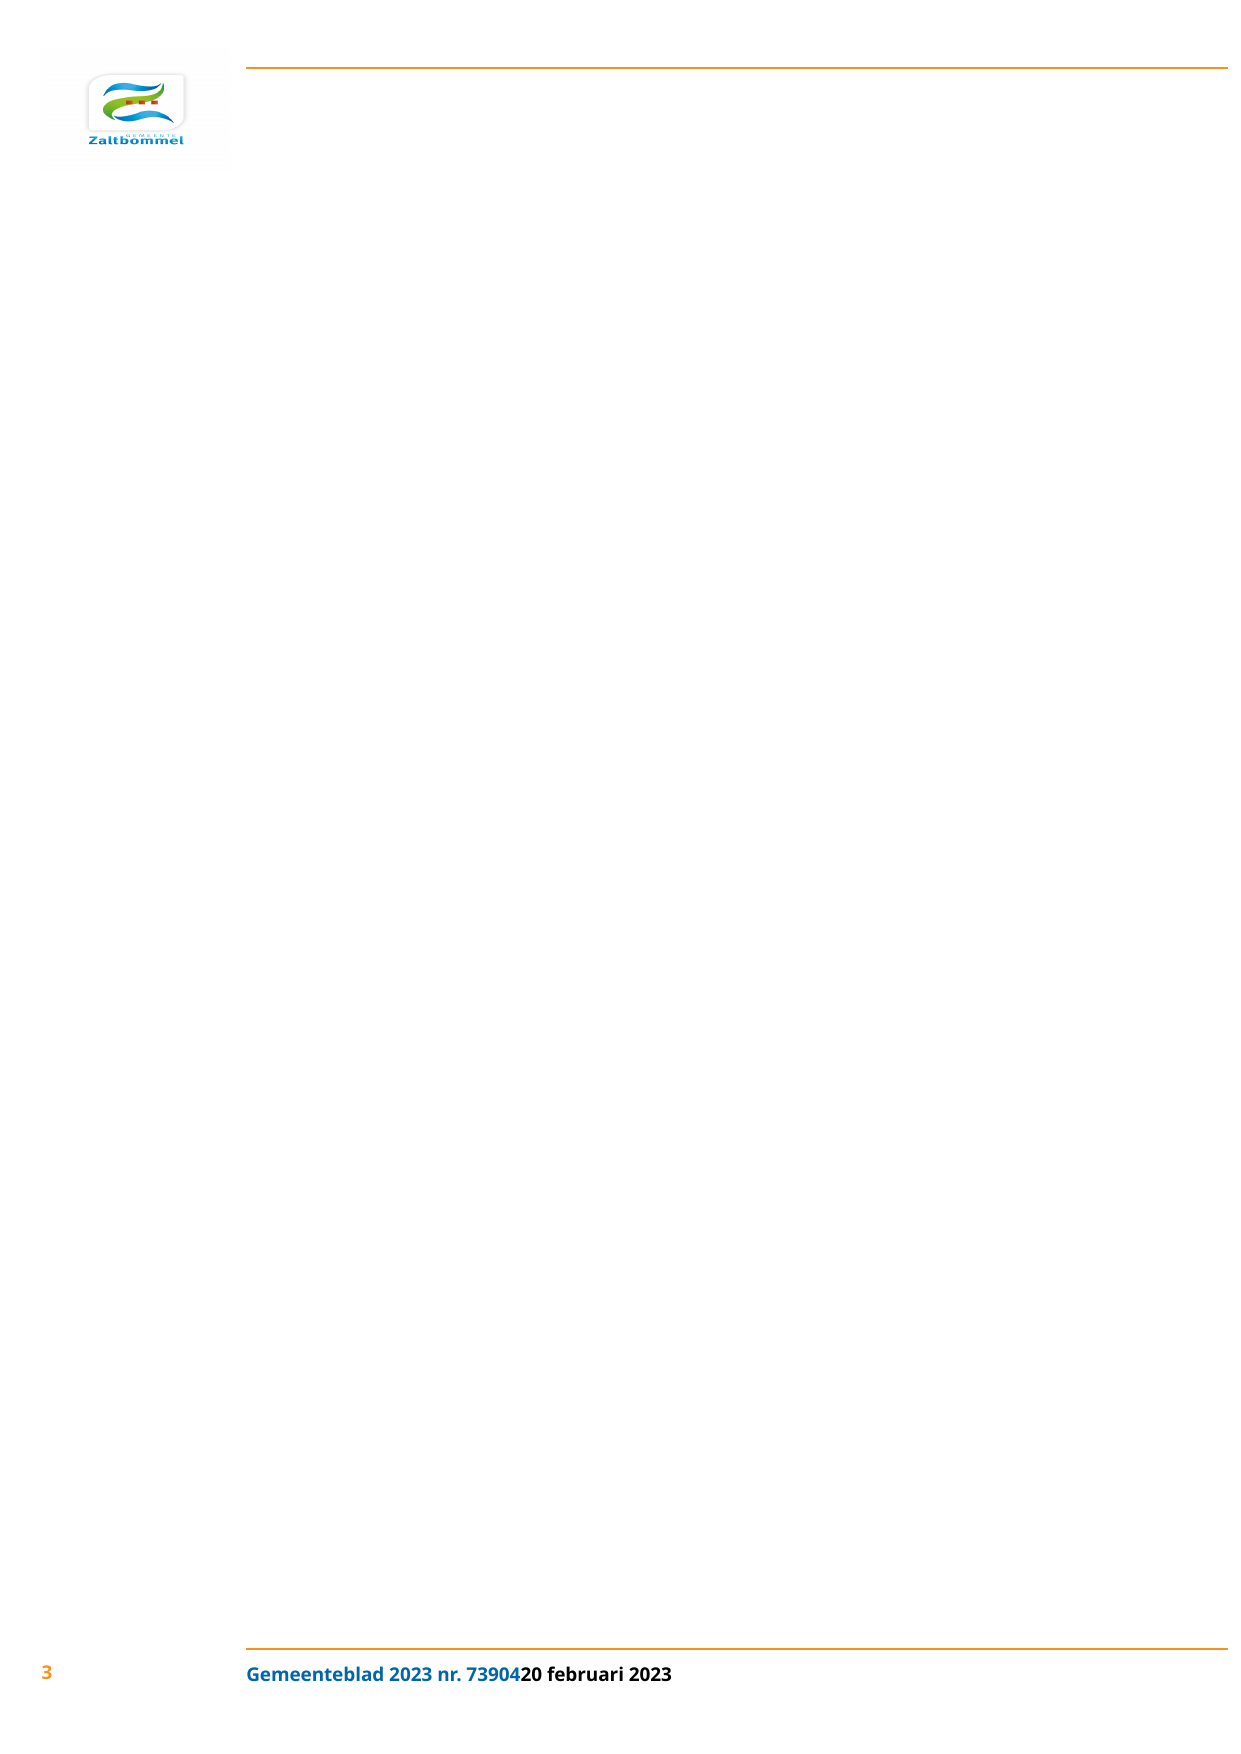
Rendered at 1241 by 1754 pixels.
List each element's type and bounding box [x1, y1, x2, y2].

picture [41, 47, 231, 172]
